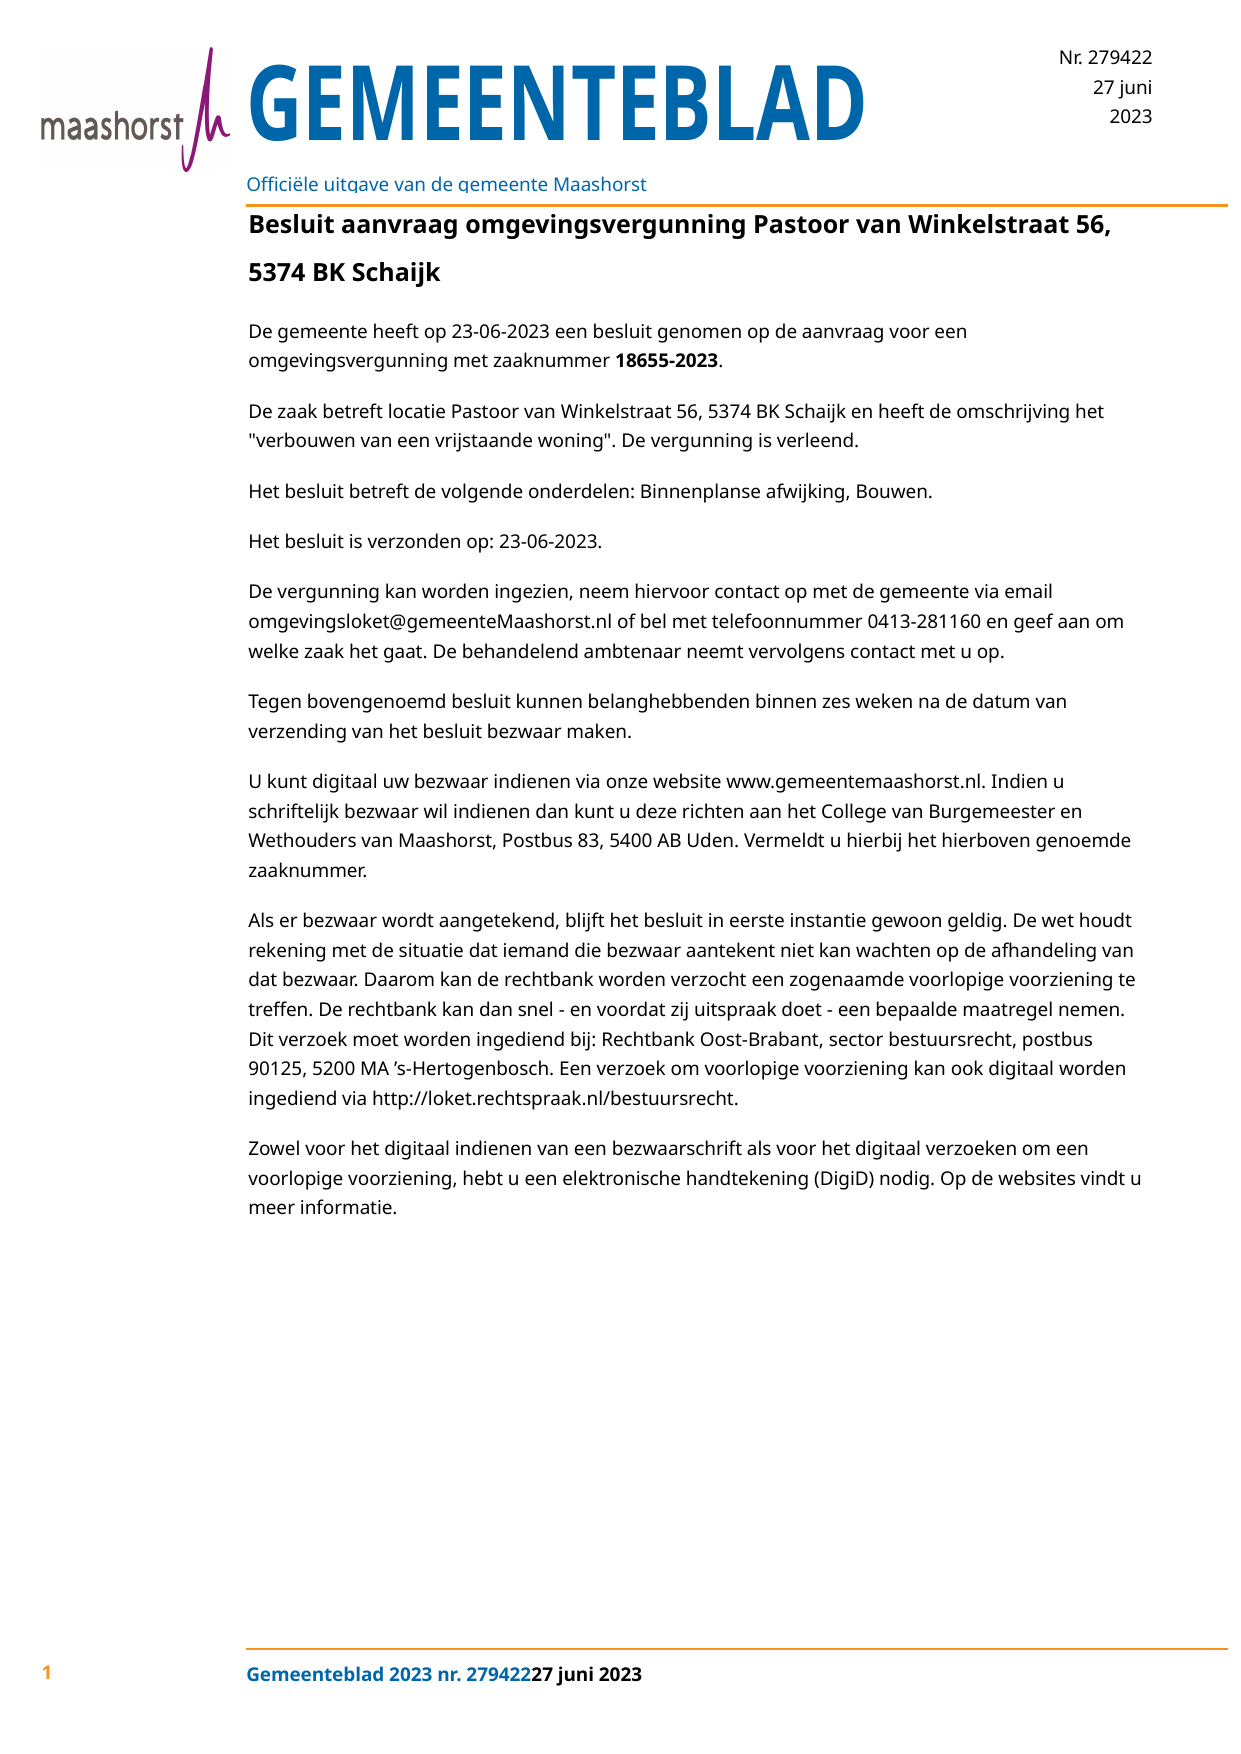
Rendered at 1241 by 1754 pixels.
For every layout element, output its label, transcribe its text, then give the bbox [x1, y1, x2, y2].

text De gemeente heeft op 23-06-2023 een besluit genomen op de aanvraag voor een omgevingsvergunning met zaaknummer 18655-2023. [248, 318, 1152, 373]
text Besluit aanvraag omgevingsvergunning Pastoor van Winkelstraat 56, 5374 BK Schaijk [248, 207, 1152, 288]
text U kunt digitaal uw bezwaar indienen via onze website www.gemeentemaashorst.nl. Indien u schriftelijk bezwaar wil indienen dan kunt u deze richten aan het College van Burgemeester en Wethouders van Maashorst, Postbus 83, 5400 AB Uden. Vermeldt u hierbij het hierboven genoemde zaaknummer. [248, 768, 1152, 883]
text Tegen bovengenoemd besluit kunnen belanghebbenden binnen zes weken na de datum van verzending van het besluit bezwaar maken. [248, 688, 1152, 744]
text De vergunning kan worden ingezien, neem hiervoor contact op met de gemeente via email omgevingsloket@gemeenteMaashorst.nl of bel met telefoonnummer 0413-281160 en geef aan om welke zaak het gaat. De behandelend ambtenaar neemt vervolgens contact met u op. [248, 579, 1152, 664]
text Als er bezwaar wordt aangetekend, blijft het besluit in eerste instantie gewoon geldig. De wet houdt rekening met de situatie dat iemand die bezwaar aantekent niet kan wachten op de afhandeling van dat bezwaar. Daarom kan de rechtbank worden verzocht een zogenaamde voorlopige voorziening te treffen. De rechtbank kan dan snel - en voordat zij uitspraak doet - een bepaalde maatregel nemen. Dit verzoek moet worden ingediend bij: Rechtbank Oost-Brabant, sector bestuursrecht, postbus 90125, 5200 MA ’s-Hertogenbosch. Een verzoek om voorlopige voorziening kan ook digitaal worden ingediend via http://loket.rechtspraak.nl/bestuursrecht. [248, 907, 1152, 1111]
text Het besluit is verzonden op: 23-06-2023. [248, 528, 1152, 554]
text Zowel voor het digitaal indienen van een bezwaarschrift als voor het digitaal verzoeken om een voorlopige voorziening, hebt u een elektronische handtekening (DigiD) nodig. Op de websites vindt u meer informatie. [248, 1135, 1152, 1220]
text Het besluit betreft de volgende onderdelen: Binnenplanse afwijking, Bouwen. [248, 478, 1152, 504]
text De zaak betreft locatie Pastoor van Winkelstraat 56, 5374 BK Schaijk en heeft de omschrijving het "verbouwen van een vrijstaande woning". De vergunning is verleend. [248, 398, 1152, 453]
picture [41, 47, 231, 172]
